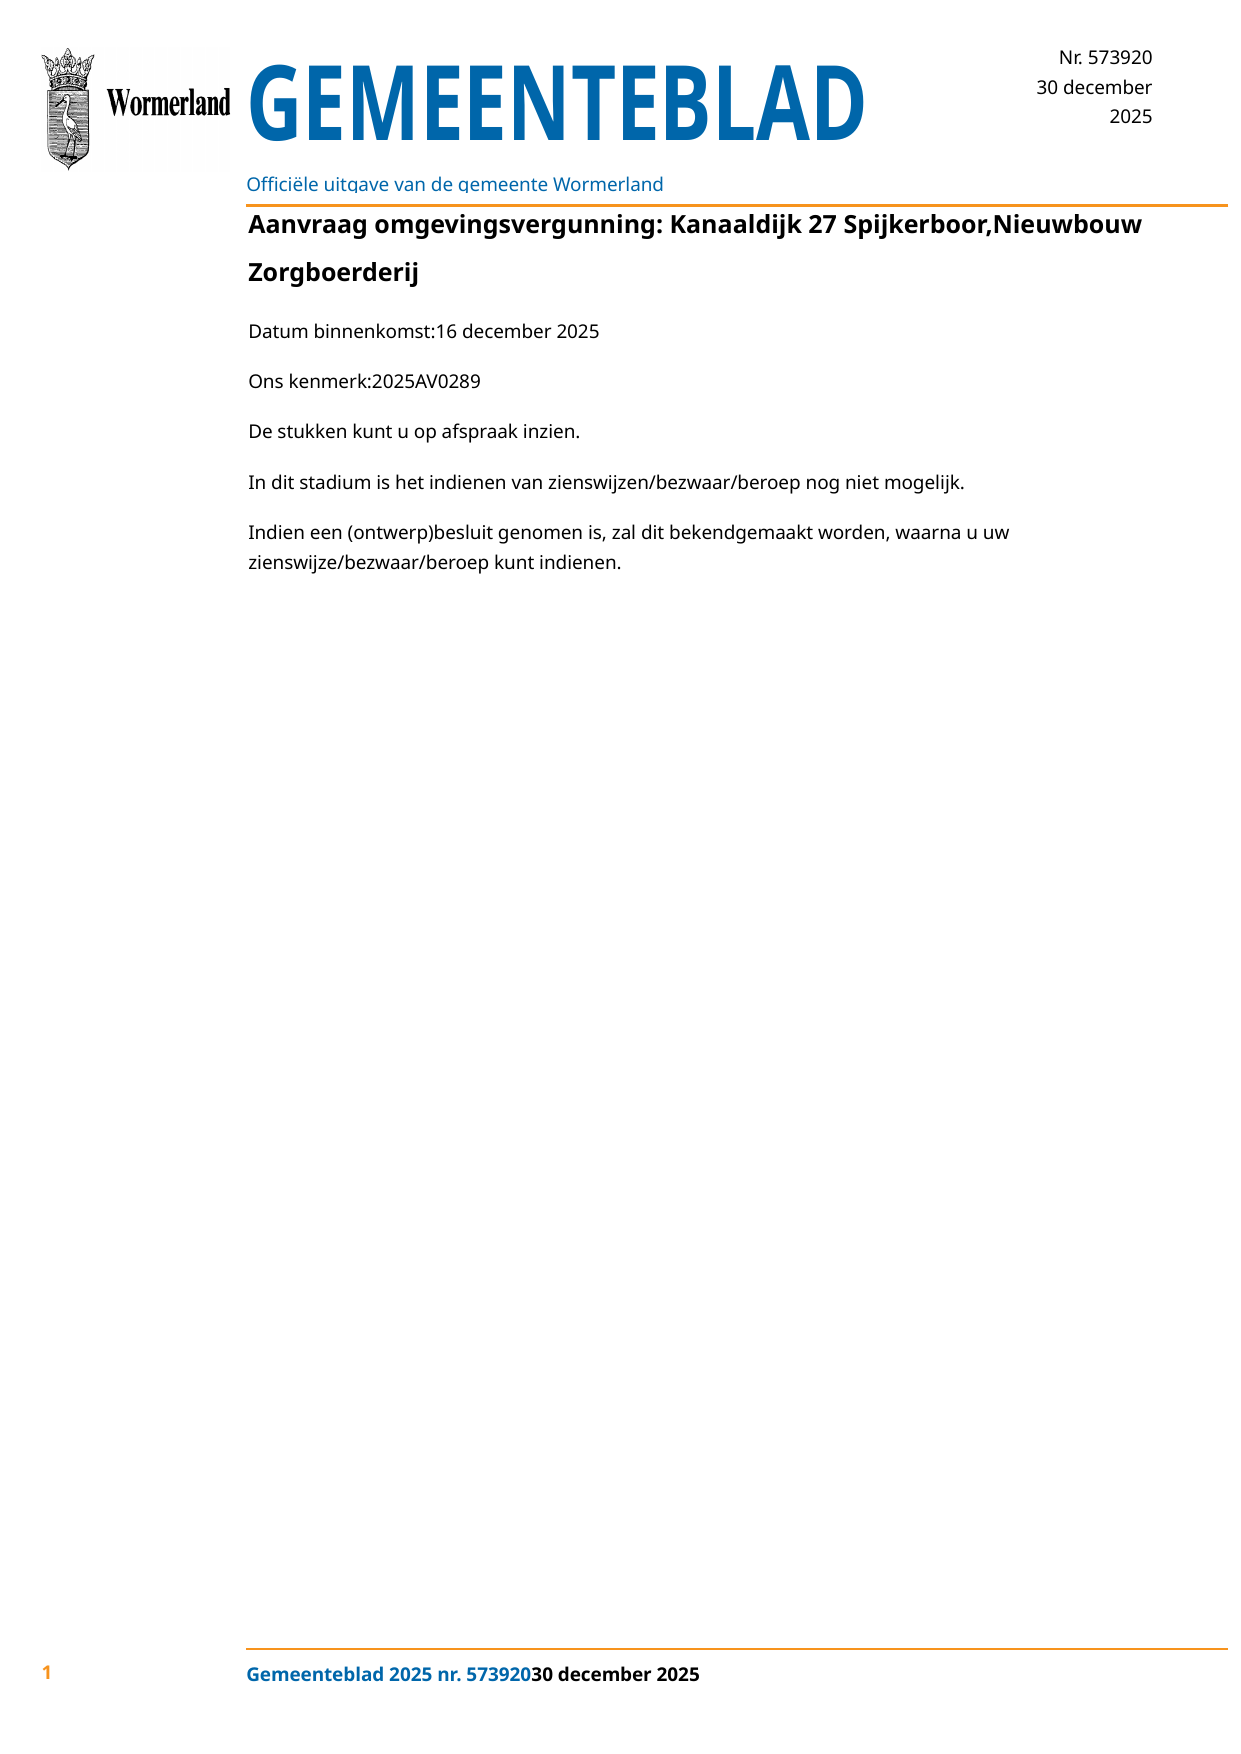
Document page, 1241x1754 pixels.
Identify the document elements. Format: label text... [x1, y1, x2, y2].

text Ons kenmerk:2025AV0289 [248, 368, 1152, 394]
text De stukken kunt u op afspraak inzien. [248, 419, 1152, 444]
picture [41, 47, 231, 172]
text Aanvraag omgevingsvergunning: Kanaaldijk 27 Spijkerboor,Nieuwbouw Zorgboerderij [248, 207, 1152, 288]
text In dit stadium is het indienen van zienswijzen/bezwaar/beroep nog niet mogelijk. [248, 469, 1152, 495]
text Datum binnenkomst:16 december 2025 [248, 318, 1152, 344]
text Indien een (ontwerp)besluit genomen is, zal dit bekendgemaakt worden, waarna u uw zienswijze/bezwaar/beroep kunt indienen. [248, 519, 1152, 575]
